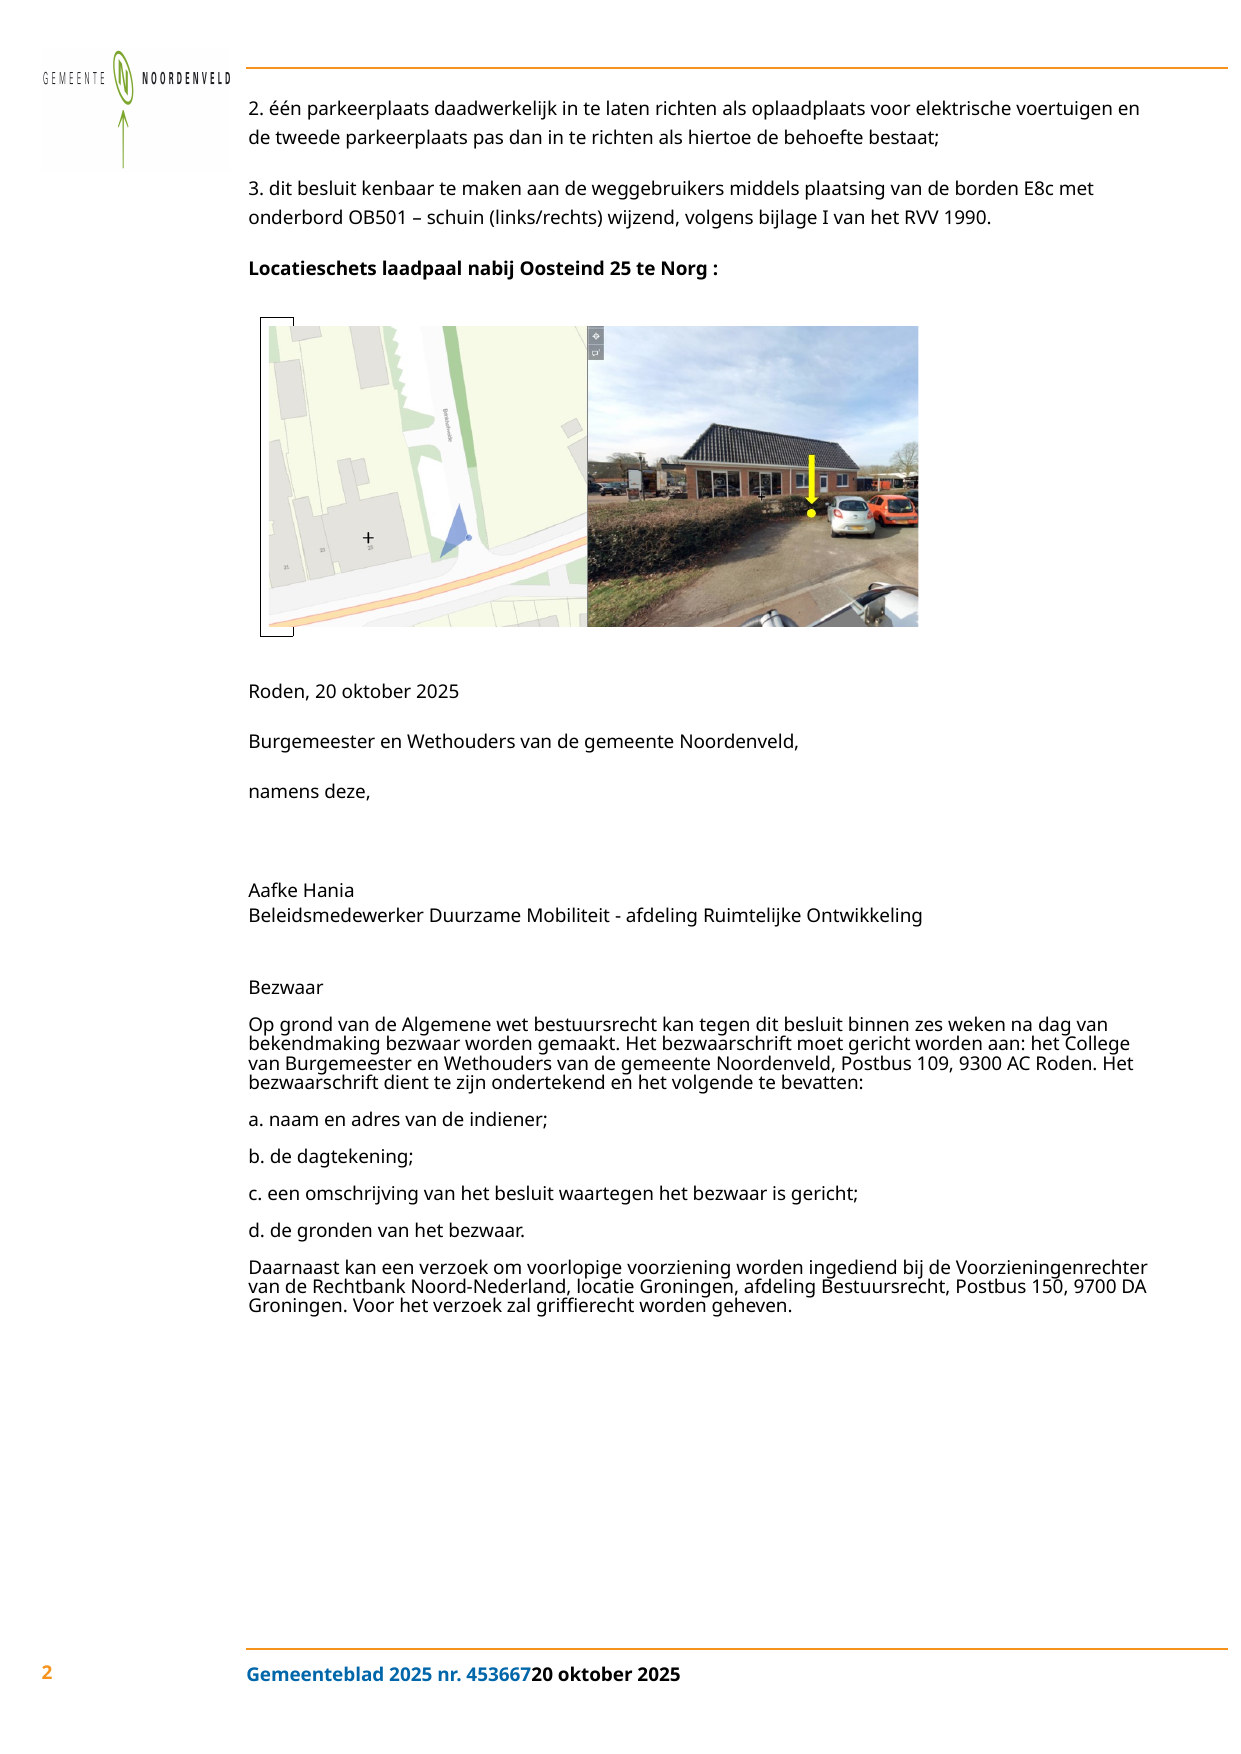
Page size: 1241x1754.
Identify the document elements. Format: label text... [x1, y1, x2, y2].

text namens deze, [248, 779, 1152, 804]
text d. de gronden van het bezwaar. [248, 1222, 1152, 1241]
picture [41, 47, 231, 172]
text Burgemeester en Wethouders van de gemeente Noordenveld, [248, 728, 1152, 754]
text 2. één parkeerplaats daadwerkelijk in te laten richten als oplaadplaats voor elektrische voertuigen en de tweede parkeerplaats pas dan in te richten als hiertoe de behoefte bestaat; [248, 95, 1152, 150]
text Roden, 20 oktober 2025 [248, 678, 1152, 703]
text Locatieschets laadpaal nabij Oosteind 25 te Norg : [248, 255, 1152, 281]
text Beleidsmedewerker Duurzame Mobiliteit - afdeling Ruimtelijke Ontwikkeling [248, 903, 1152, 928]
text Bezwaar [248, 979, 1152, 998]
text b. de dagtekening; [248, 1148, 1152, 1167]
text 3. dit besluit kenbaar te maken aan de weggebruikers middels plaatsing van de borden E8c met onderbord OB501 – schuin (links/rechts) wijzend, volgens bijlage I van het RVV 1990. [248, 175, 1152, 230]
text a. naam en adres van de indiener; [248, 1111, 1152, 1130]
text c. een omschrijving van het besluit waartegen het bezwaar is gericht; [248, 1185, 1152, 1204]
text Daarnaast kan een verzoek om voorlopige voorziening worden ingediend bij de Voorzieningenrechter van de Rechtbank Noord-Nederland, locatie Groningen, afdeling Bestuursrecht, Postbus 150, 9700 DA Groningen. Voor het verzoek zal griffierecht worden geheven. [248, 1259, 1152, 1316]
text Op grond van de Algemene wet bestuursrecht kan tegen dit besluit binnen zes weken na dag van bekendmaking bezwaar worden gemaakt. Het bezwaarschrift moet gericht worden aan: het College van Burgemeester en Wethouders van de gemeente Noordenveld, Postbus 109, 9300 AC Roden. Het bezwaarschrift dient te zijn ondertekend en het volgende te bevatten: [248, 1016, 1152, 1093]
text Aafke Hania [248, 877, 1152, 903]
picture [268, 326, 919, 627]
